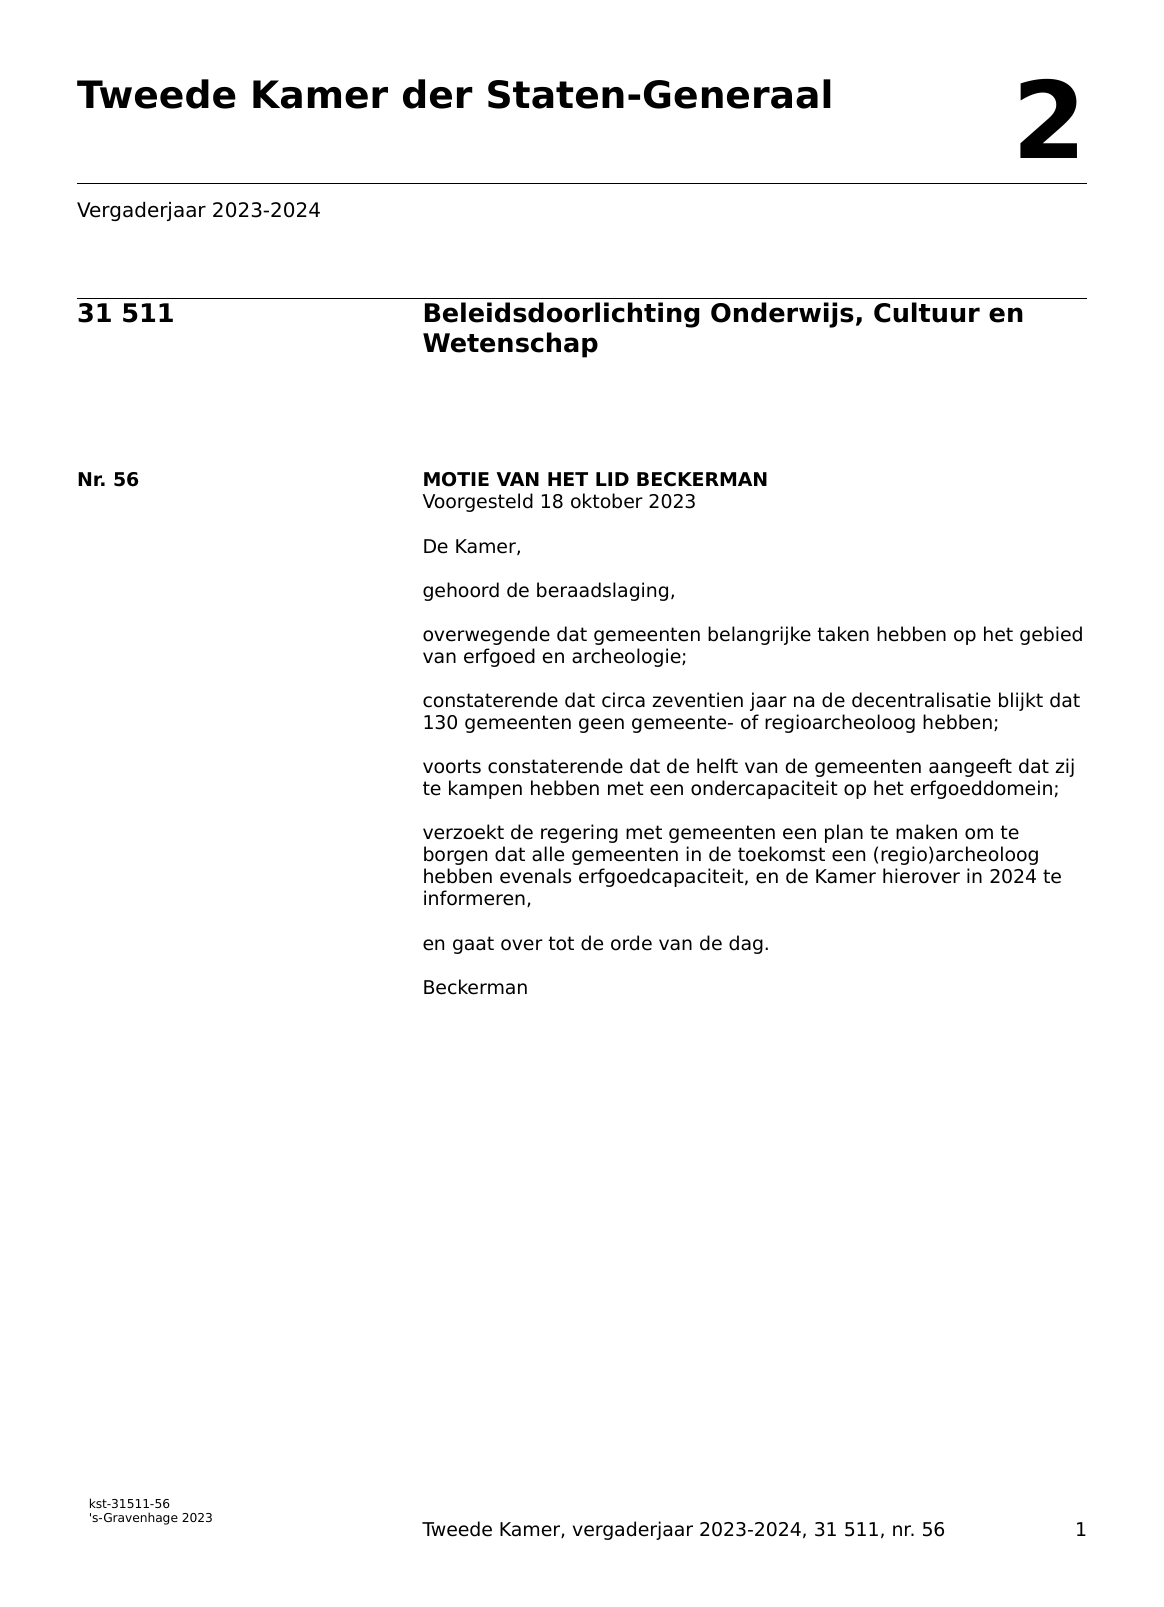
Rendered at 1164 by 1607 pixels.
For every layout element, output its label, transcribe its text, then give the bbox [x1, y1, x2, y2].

text Beckerman [422, 977, 1087, 998]
text en gaat over tot de orde van de dag. [422, 932, 1087, 954]
subtitle Nr. 56 MOTIE VAN HET LID BECKERMAN [77, 469, 1087, 491]
text 's-Gravenhage 2023 [88, 1511, 323, 1525]
text constaterende dat circa zeventien jaar na de decentralisatie blijkt dat 130 gemeenten geen gemeente- of regioarcheoloog hebben; [422, 690, 1087, 734]
subtitle 31 511 Beleidsdoorlichting Onderwijs, Cultuur en Wetenschap [77, 299, 1087, 358]
text verzoekt de regering met gemeenten een plan te maken om te borgen dat alle gemeenten in de toekomst een (regio)archeoloog hebben evenals erfgoedcapaciteit, en de Kamer hierover in 2024 te informeren, [422, 822, 1087, 910]
text kst-31511-56 [88, 1497, 323, 1511]
table_header 2 [886, 59, 1087, 183]
text Voorgesteld 18 oktober 2023 [422, 491, 1087, 513]
text voorts constaterende dat de helft van de gemeenten aangeeft dat zij te kampen hebben met een ondercapaciteit op het erfgoeddomein; [422, 756, 1087, 800]
table_header Tweede Kamer der Staten-Generaal [77, 59, 886, 183]
text overwegende dat gemeenten belangrijke taken hebben op het gebied van erfgoed en archeologie; [422, 624, 1087, 668]
text De Kamer, [422, 536, 1087, 557]
table_cell Vergaderjaar 2023-2024 [77, 184, 1087, 298]
text gehoord de beraadslaging, [422, 580, 1087, 602]
